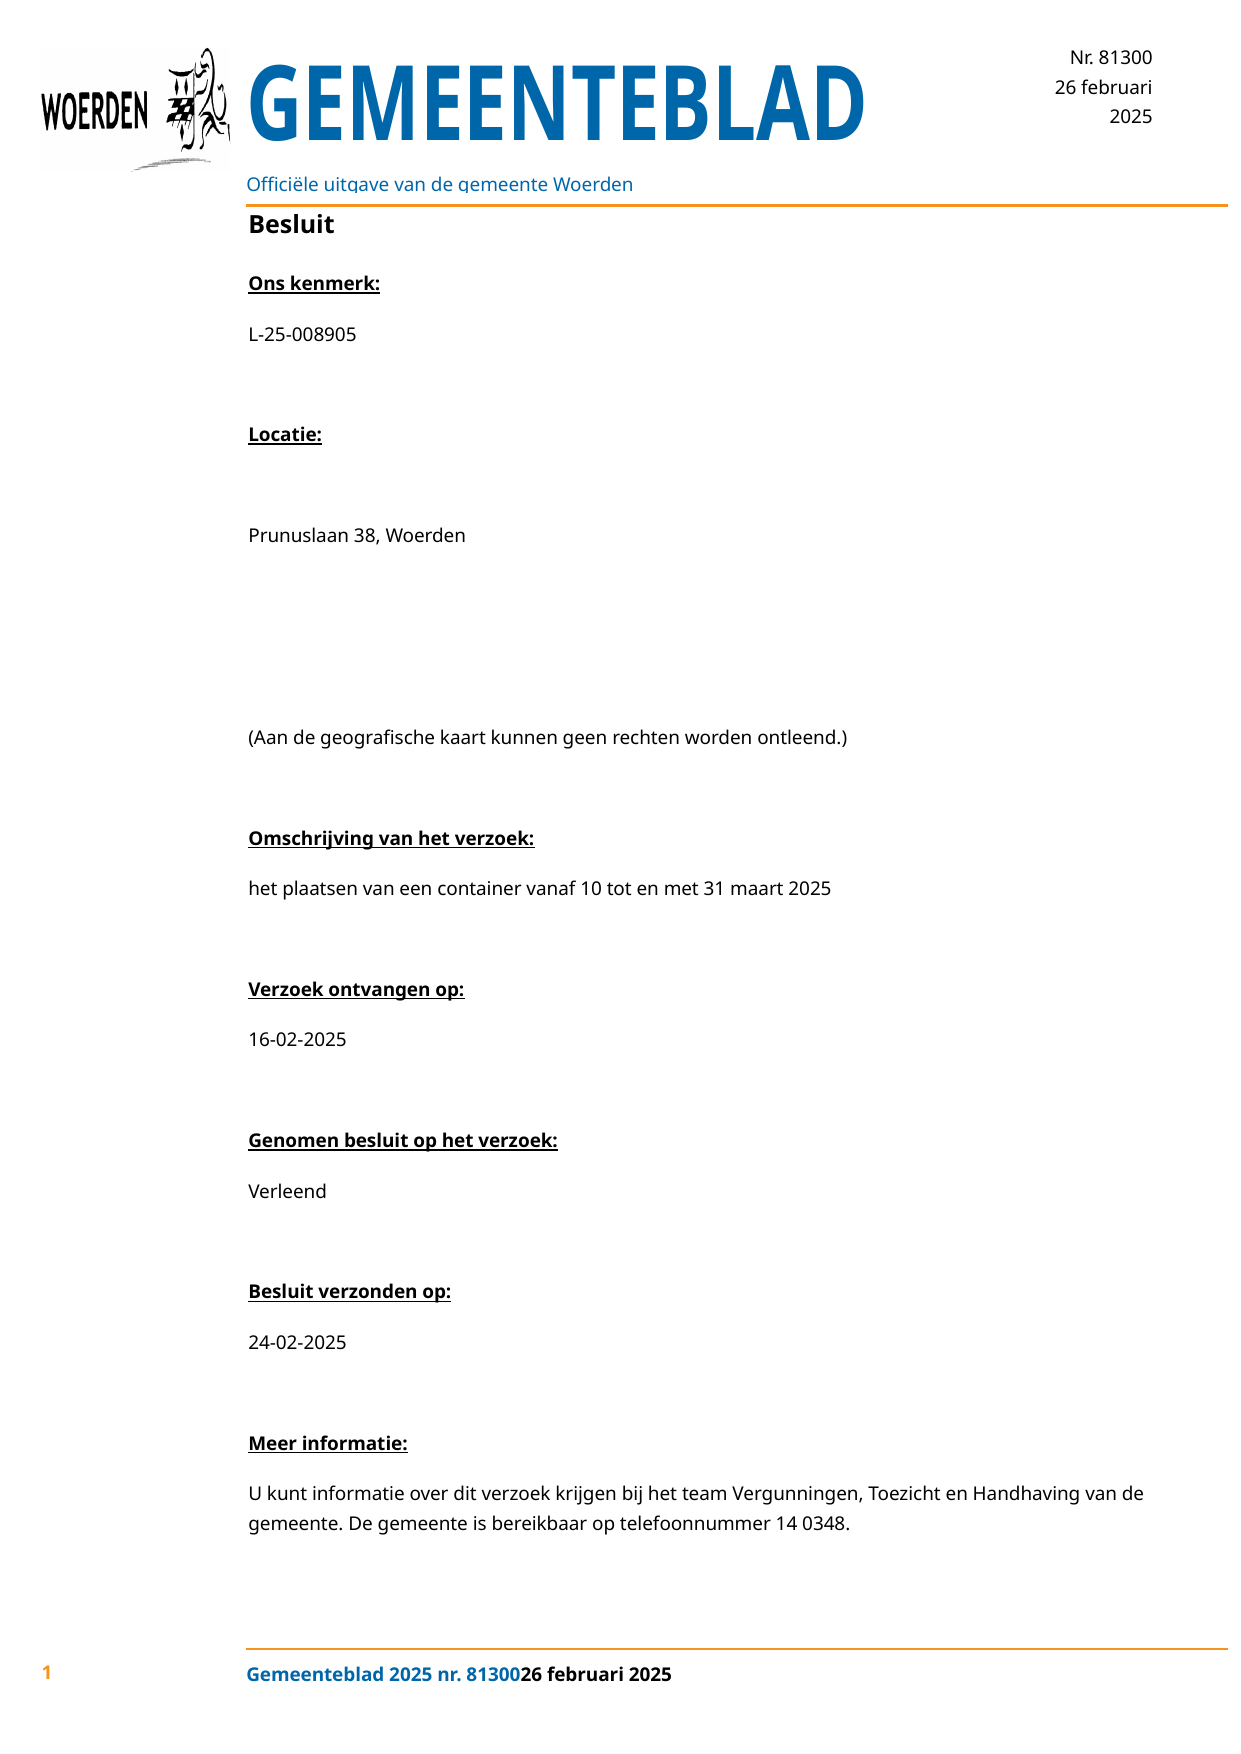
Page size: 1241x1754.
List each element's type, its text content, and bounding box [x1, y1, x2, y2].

text 24-02-2025 [248, 1329, 1152, 1355]
text Locatie: [248, 422, 1152, 447]
text U kunt informatie over dit verzoek krijgen bij het team Vergunningen, Toezicht en Handhaving van de gemeente. De gemeente is bereikbaar op telefoonnummer 14 0348. [248, 1480, 1152, 1536]
text Besluit [248, 207, 1152, 241]
text Prunuslaan 38, Woerden [248, 522, 1152, 548]
picture [41, 47, 231, 172]
text 16-02-2025 [248, 1027, 1152, 1052]
text het plaatsen van een container vanaf 10 tot en met 31 maart 2025 [248, 875, 1152, 901]
text Genomen besluit op het verzoek: [248, 1127, 1152, 1153]
text Verleend [248, 1178, 1152, 1203]
text Omschrijving van het verzoek: [248, 825, 1152, 851]
text Ons kenmerk: [248, 270, 1152, 296]
text (Aan de geografische kaart kunnen geen rechten worden ontleend.) [248, 724, 1152, 750]
text L-25-008905 [248, 321, 1152, 346]
text Verzoek ontvangen op: [248, 976, 1152, 1002]
text Meer informatie: [248, 1430, 1152, 1456]
text Besluit verzonden op: [248, 1279, 1152, 1304]
